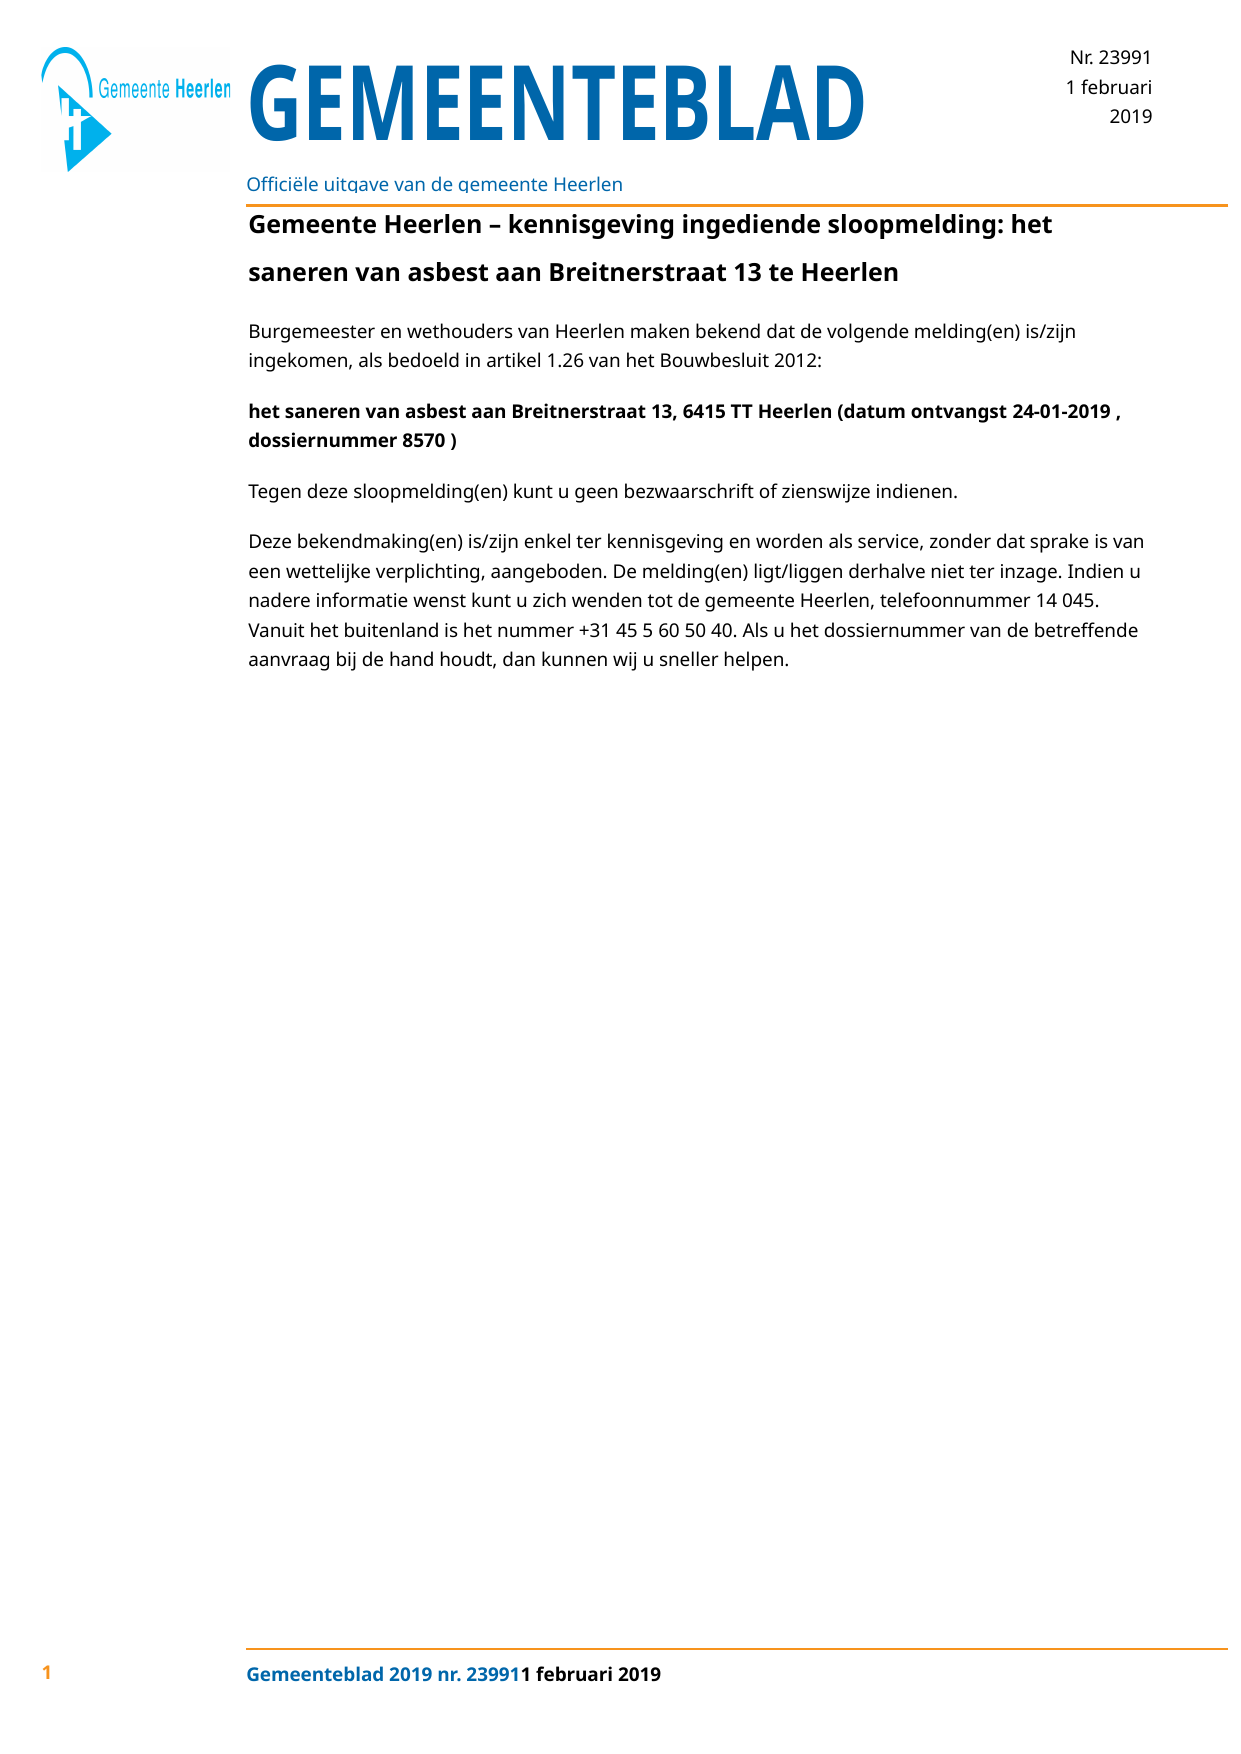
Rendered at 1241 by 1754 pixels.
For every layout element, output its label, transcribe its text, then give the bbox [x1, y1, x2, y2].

picture [41, 47, 231, 172]
picture [41, 47, 58, 70]
text het saneren van asbest aan Breitnerstraat 13, 6415 TT Heerlen (datum ontvangst 24-01-2019 , dossiernummer 8570 ) [248, 398, 1152, 453]
text Tegen deze sloopmelding(en) kunt u geen bezwaarschrift of zienswijze indienen. [248, 478, 1152, 504]
text Gemeente Heerlen – kennisgeving ingediende sloopmelding: het saneren van asbest aan Breitnerstraat 13 te Heerlen [248, 207, 1152, 288]
text Burgemeester en wethouders van Heerlen maken bekend dat de volgende melding(en) is/zijn ingekomen, als bedoeld in artikel 1.26 van het Bouwbesluit 2012: [248, 318, 1152, 373]
text Deze bekendmaking(en) is/zijn enkel ter kennisgeving en worden als service, zonder dat sprake is van een wettelijke verplichting, aangeboden. De melding(en) ligt/liggen derhalve niet ter inzage. Indien u nadere informatie wenst kunt u zich wenden tot de gemeente Heerlen, telefoonnummer 14 045. Vanuit het buitenland is het nummer +31 45 5 60 50 40. Als u het dossiernummer van de betreffende aanvraag bij de hand houdt, dan kunnen wij u sneller helpen. [248, 528, 1152, 672]
